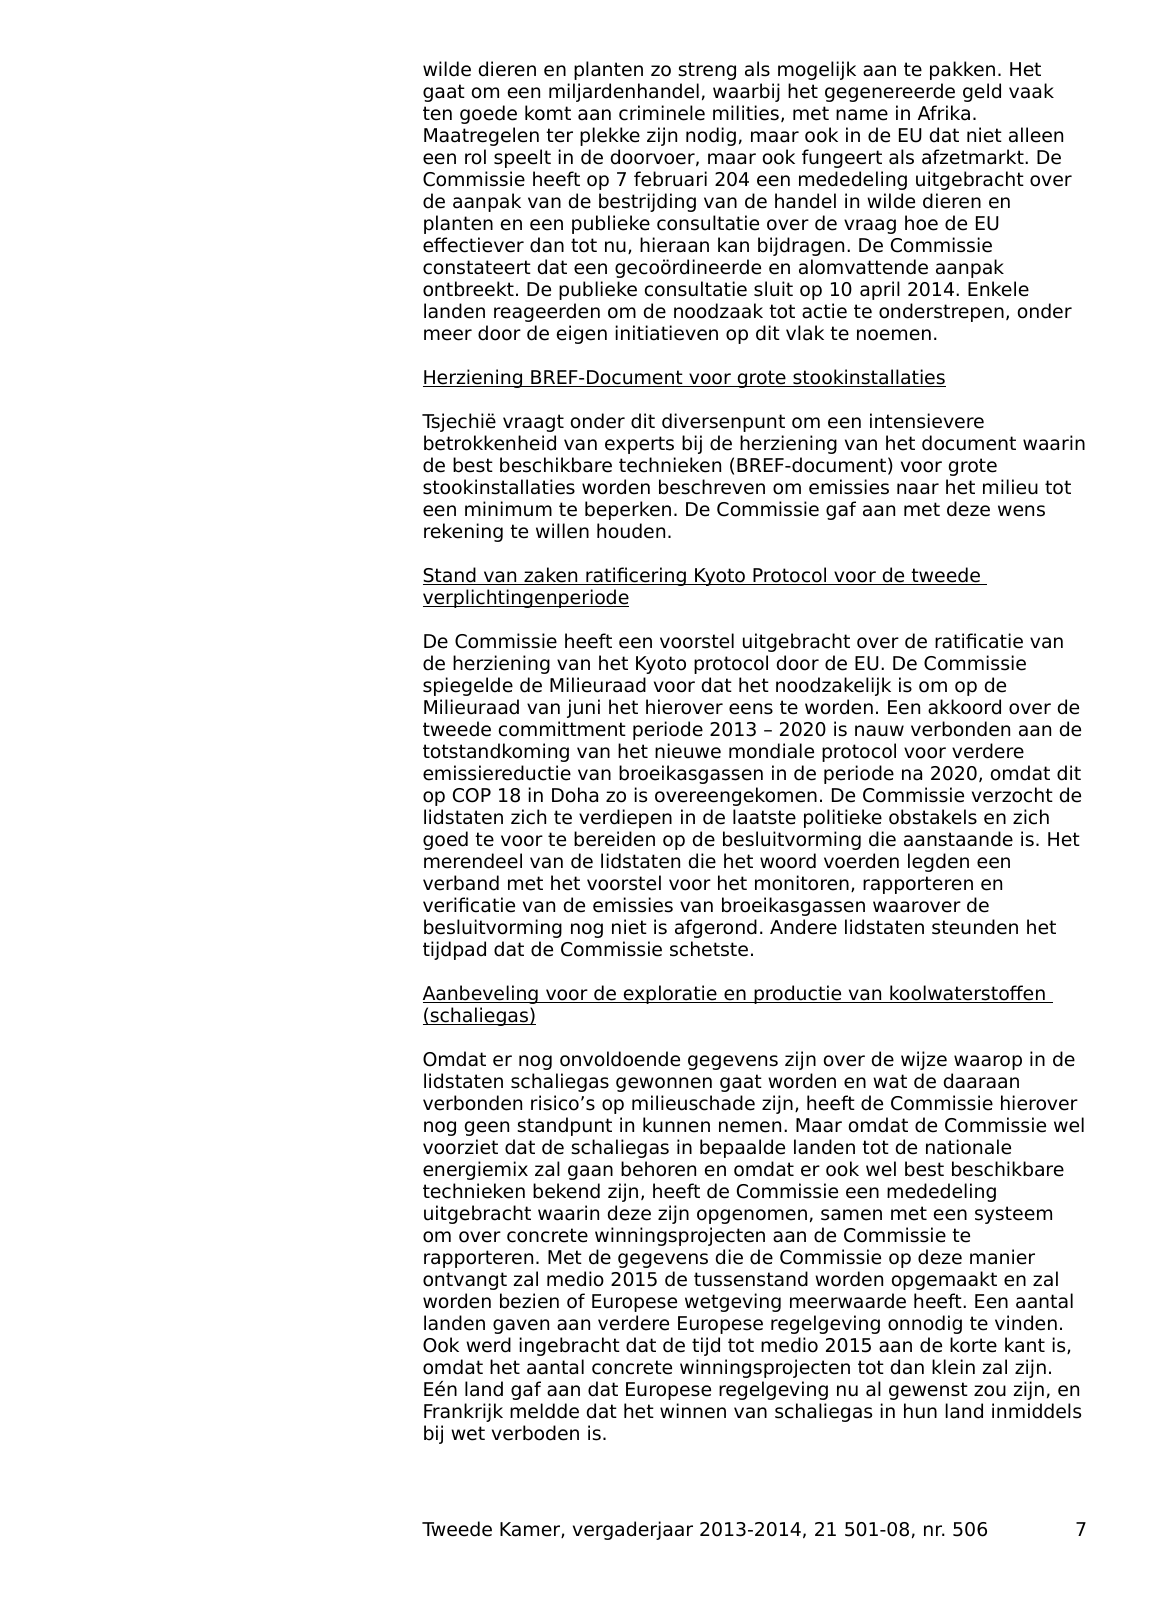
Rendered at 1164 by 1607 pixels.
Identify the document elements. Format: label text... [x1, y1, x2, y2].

text wilde dieren en planten zo streng als mogelijk aan te pakken. Het gaat om een miljardenhandel, waarbij het gegenereerde geld vaak ten goede komt aan criminele milities, met name in Afrika. Maatregelen ter plekke zijn nodig, maar ook in de EU dat niet alleen een rol speelt in de doorvoer, maar ook fungeert als afzetmarkt. De Commissie heeft op 7 februari 204 een mededeling uitgebracht over de aanpak van de bestrijding van de handel in wilde dieren en planten en een publieke consultatie over de vraag hoe de EU effectiever dan tot nu, hieraan kan bijdragen. De Commissie constateert dat een gecoördineerde en alomvattende aanpak ontbreekt. De publieke consultatie sluit op 10 april 2014. Enkele landen reageerden om de noodzaak tot actie te onderstrepen, onder meer door de eigen initiatieven op dit vlak te noemen. [422, 59, 1087, 345]
text Tsjechië vraagt onder dit diversenpunt om een intensievere betrokkenheid van experts bij de herziening van het document waarin de best beschikbare technieken (BREF-document) voor grote stookinstallaties worden beschreven om emissies naar het milieu tot een minimum te beperken. De Commissie gaf aan met deze wens rekening te willen houden. [422, 411, 1087, 543]
subtitle Aanbeveling voor de exploratie en productie van koolwaterstoffen (schaliegas) [422, 983, 1087, 1027]
text Omdat er nog onvoldoende gegevens zijn over de wijze waarop in de lidstaten schaliegas gewonnen gaat worden en wat de daaraan verbonden risico’s op milieuschade zijn, heeft de Commissie hierover nog geen standpunt in kunnen nemen. Maar omdat de Commissie wel voorziet dat de schaliegas in bepaalde landen tot de nationale energiemix zal gaan behoren en omdat er ook wel best beschikbare technieken bekend zijn, heeft de Commissie een mededeling uitgebracht waarin deze zijn opgenomen, samen met een systeem om over concrete winningsprojecten aan de Commissie te rapporteren. Met de gegevens die de Commissie op deze manier ontvangt zal medio 2015 de tussenstand worden opgemaakt en zal worden bezien of Europese wetgeving meerwaarde heeft. Een aantal landen gaven aan verdere Europese regelgeving onnodig te vinden. Ook werd ingebracht dat de tijd tot medio 2015 aan de korte kant is, omdat het aantal concrete winningsprojecten tot dan klein zal zijn. Eén land gaf aan dat Europese regelgeving nu al gewenst zou zijn, en Frankrijk meldde dat het winnen van schaliegas in hun land inmiddels bij wet verboden is. [422, 1049, 1087, 1445]
subtitle Herziening BREF-Document voor grote stookinstallaties [422, 367, 1087, 389]
subtitle Stand van zaken ratificering Kyoto Protocol voor de tweede verplichtingenperiode [422, 565, 1087, 609]
text De Commissie heeft een voorstel uitgebracht over de ratificatie van de herziening van het Kyoto protocol door de EU. De Commissie spiegelde de Milieuraad voor dat het noodzakelijk is om op de Milieuraad van juni het hierover eens te worden. Een akkoord over de tweede committment periode 2013 – 2020 is nauw verbonden aan de totstandkoming van het nieuwe mondiale protocol voor verdere emissiereductie van broeikasgassen in de periode na 2020, omdat dit op COP 18 in Doha zo is overeengekomen. De Commissie verzocht de lidstaten zich te verdiepen in de laatste politieke obstakels en zich goed te voor te bereiden op de besluitvorming die aanstaande is. Het merendeel van de lidstaten die het woord voerden legden een verband met het voorstel voor het monitoren, rapporteren en verificatie van de emissies van broeikasgassen waarover de besluitvorming nog niet is afgerond. Andere lidstaten steunden het tijdpad dat de Commissie schetste. [422, 631, 1087, 961]
